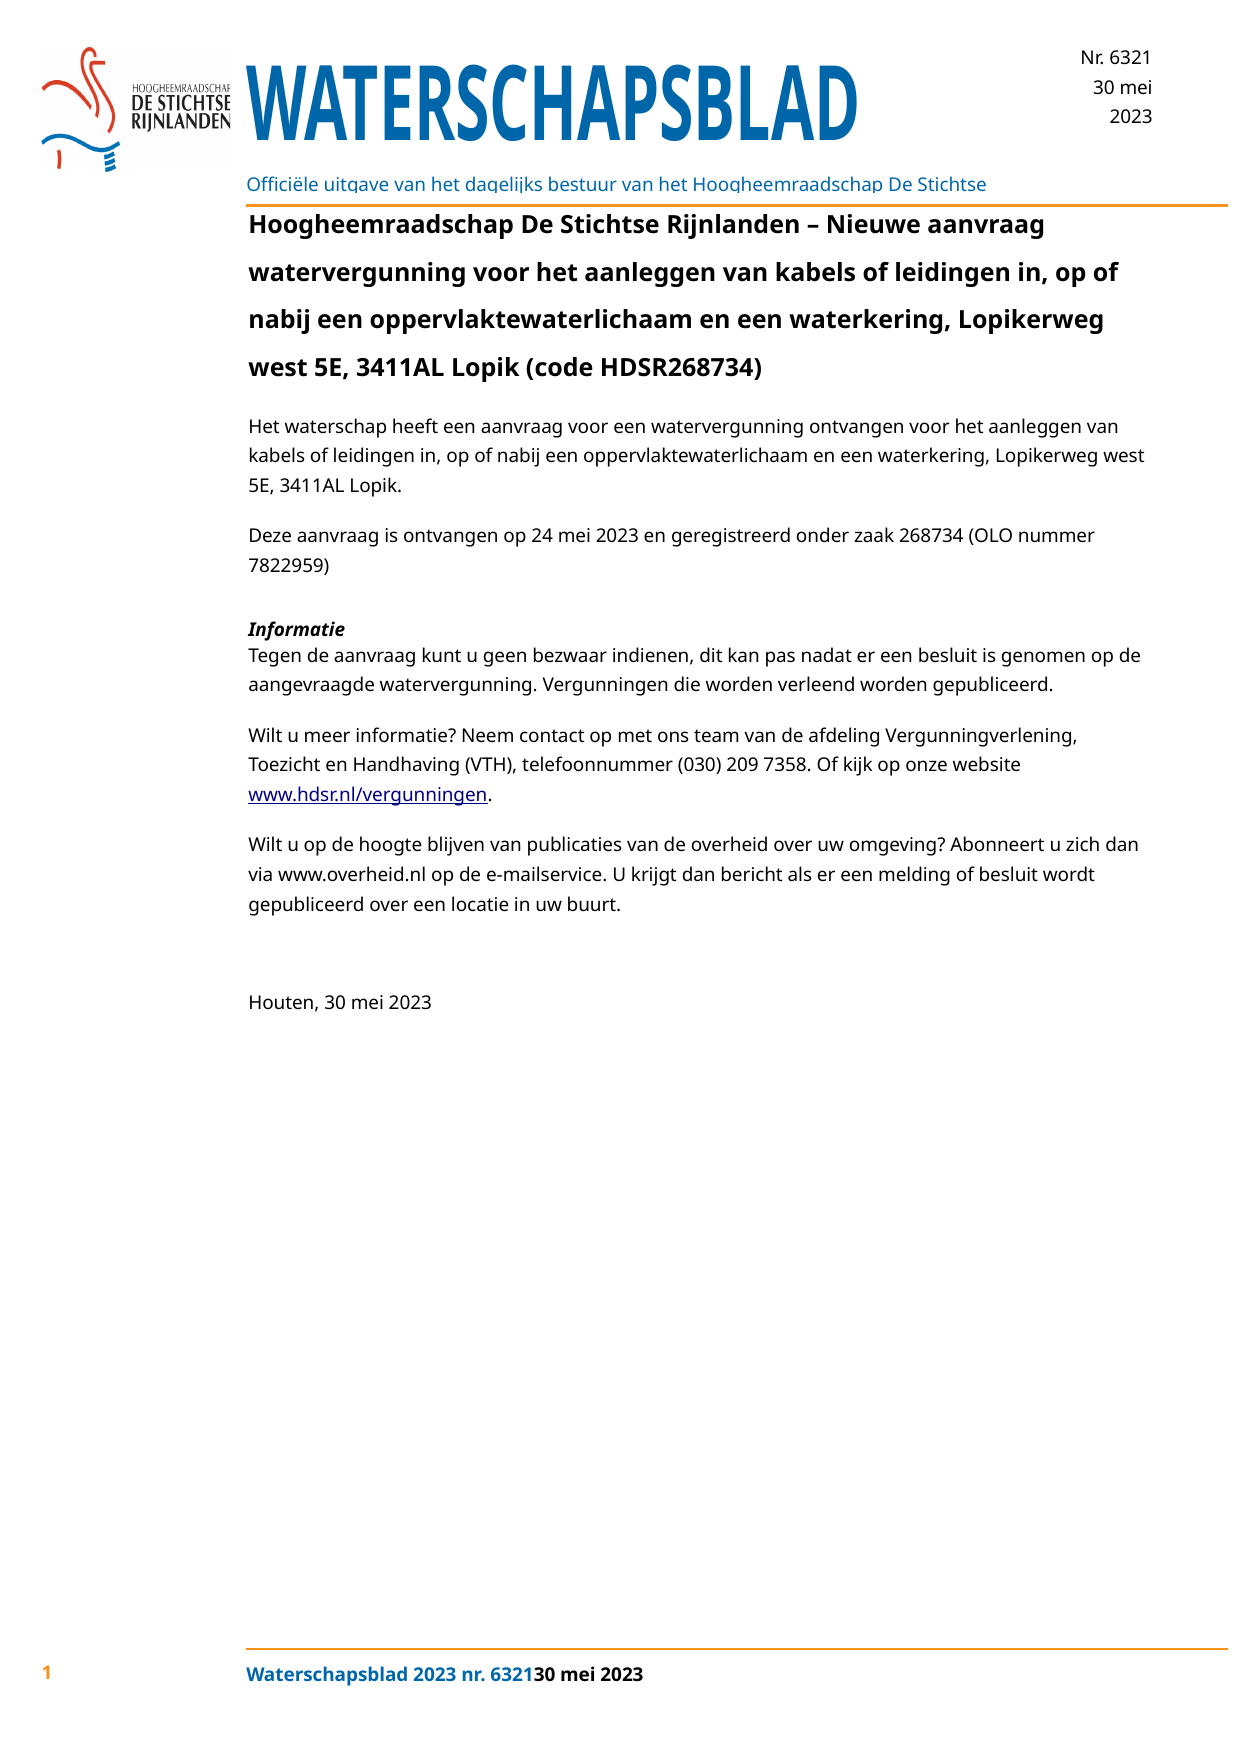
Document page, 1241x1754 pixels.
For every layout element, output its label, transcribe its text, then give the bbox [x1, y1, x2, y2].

picture [41, 47, 231, 172]
text Deze aanvraag is ontvangen op 24 mei 2023 en geregistreerd onder zaak 268734 (OLO nummer 7822959) [248, 523, 1152, 578]
text Informatie [248, 616, 1152, 642]
text Tegen de aanvraag kunt u geen bezwaar indienen, dit kan pas nadat er een besluit is genomen op de aangevraagde watervergunning. Vergunningen die worden verleend worden gepubliceerd. [248, 642, 1152, 697]
text Wilt u op de hoogte blijven van publicaties van de overheid over uw omgeving? Abonneert u zich dan via www.overheid.nl op de e-mailservice. U krijgt dan bericht als er een melding of besluit wordt gepubliceerd over een locatie in uw buurt. [248, 832, 1152, 916]
text Hoogheemraadschap De Stichtse Rijnlanden – Nieuwe aanvraag watervergunning voor het aanleggen van kabels of leidingen in, op of nabij een oppervlaktewaterlichaam en een waterkering, Lopikerweg west 5E, 3411AL Lopik (code HDSR268734) [248, 207, 1152, 384]
text Houten, 30 mei 2023 [248, 989, 1152, 1015]
text Wilt u meer informatie? Neem contact op met ons team van de afdeling Vergunningverlening, Toezicht en Handhaving (VTH), telefoonnummer (030) 209 7358. Of kijk op onze website www.hdsr.nl/vergunningen. [248, 722, 1152, 807]
text Het waterschap heeft een aanvraag voor een watervergunning ontvangen voor het aanleggen van kabels of leidingen in, op of nabij een oppervlaktewaterlichaam en een waterkering, Lopikerweg west 5E, 3411AL Lopik. [248, 413, 1152, 498]
